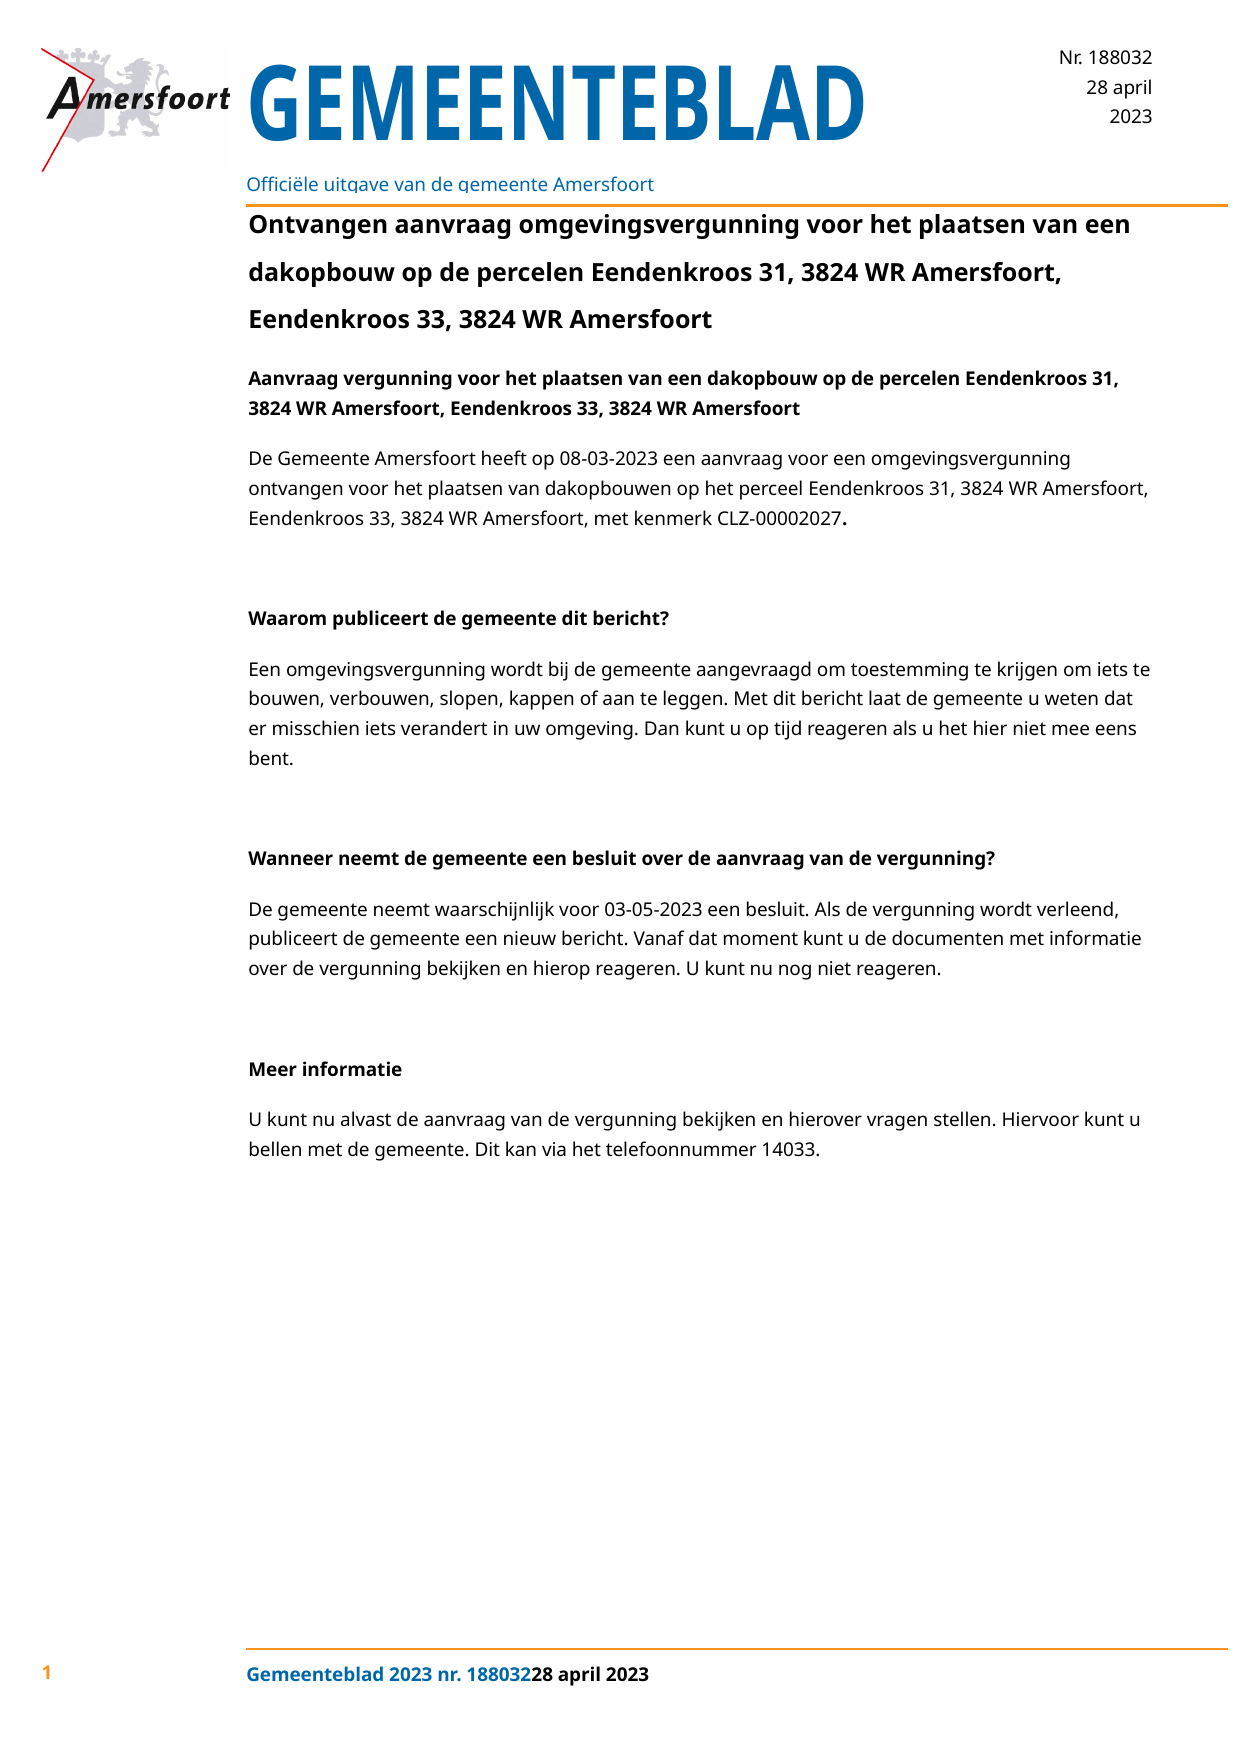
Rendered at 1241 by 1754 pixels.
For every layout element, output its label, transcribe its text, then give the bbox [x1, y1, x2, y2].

text De Gemeente Amersfoort heeft op 08-03-2023 een aanvraag voor een omgevingsvergunning ontvangen voor het plaatsen van dakopbouwen op het perceel Eendenkroos 31, 3824 WR Amersfoort, Eendenkroos 33, 3824 WR Amersfoort, met kenmerk CLZ-00002027. [248, 446, 1152, 530]
text U kunt nu alvast de aanvraag van de vergunning bekijken en hierover vragen stellen. Hiervoor kunt u bellen met de gemeente. Dit kan via het telefoonnummer 14033. [248, 1106, 1152, 1162]
text De gemeente neemt waarschijnlijk voor 03-05-2023 een besluit. Als de vergunning wordt verleend, publiceert de gemeente een nieuw bericht. Vanaf dat moment kunt u de documenten met informatie over de vergunning bekijken en hierop reageren. U kunt nu nog niet reageren. [248, 896, 1152, 981]
text Ontvangen aanvraag omgevingsvergunning voor het plaatsen van een dakopbouw op de percelen Eendenkroos 31, 3824 WR Amersfoort, Eendenkroos 33, 3824 WR Amersfoort [248, 207, 1152, 336]
text Wanneer neemt de gemeente een besluit over de aanvraag van de vergunning? [248, 846, 1152, 871]
text Aanvraag vergunning voor het plaatsen van een dakopbouw op de percelen Eendenkroos 31, 3824 WR Amersfoort, Eendenkroos 33, 3824 WR Amersfoort [248, 366, 1152, 421]
picture [41, 47, 231, 172]
text Waarom publiceert de gemeente dit bericht? [248, 606, 1152, 631]
text Een omgevingsvergunning wordt bij de gemeente aangevraagd om toestemming te krijgen om iets te bouwen, verbouwen, slopen, kappen of aan te leggen. Met dit bericht laat de gemeente u weten dat er misschien iets verandert in uw omgeving. Dan kunt u op tijd reageren als u het hier niet mee eens bent. [248, 656, 1152, 770]
text Meer informatie [248, 1056, 1152, 1082]
